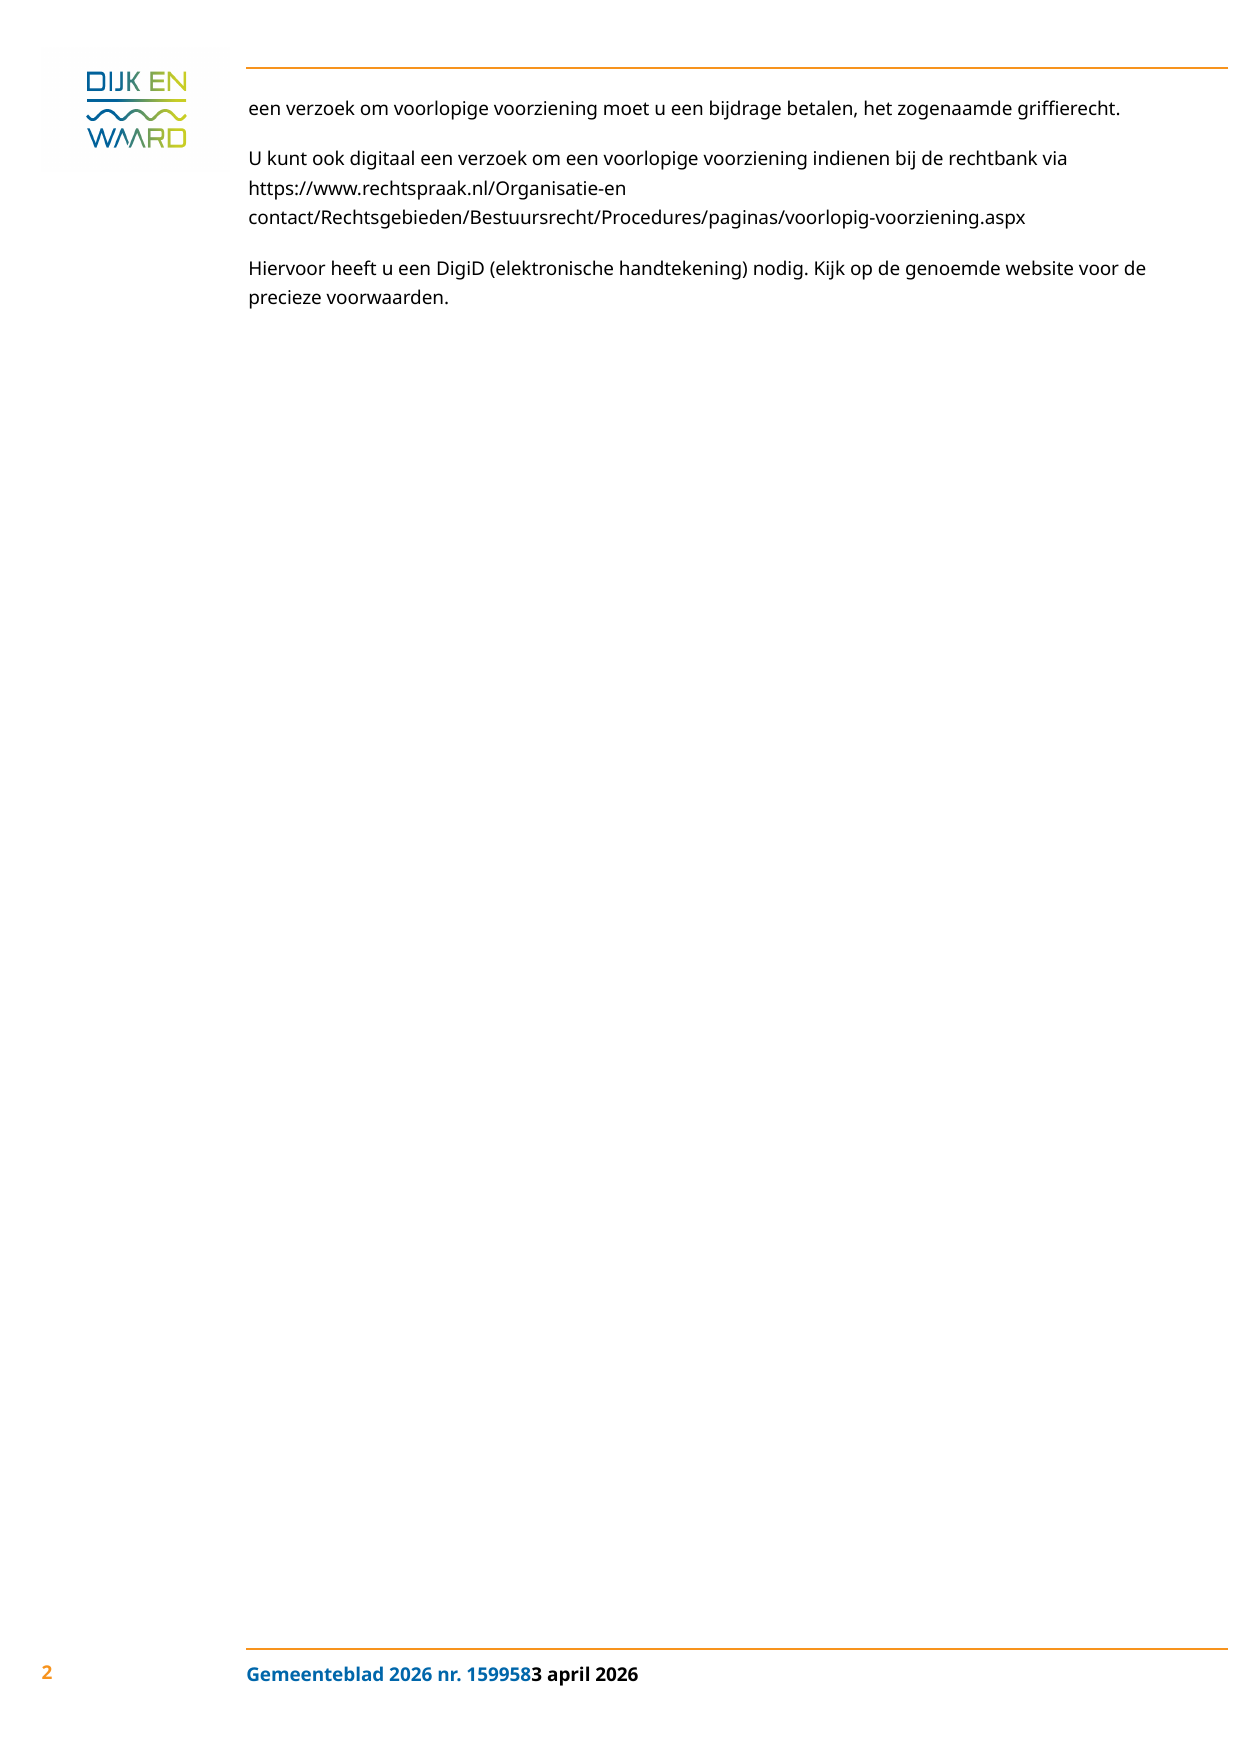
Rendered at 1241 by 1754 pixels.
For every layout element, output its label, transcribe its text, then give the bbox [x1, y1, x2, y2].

text een verzoek om voorlopige voorziening moet u een bijdrage betalen, het zogenaamde griffierecht. [248, 95, 1152, 121]
picture [41, 47, 231, 172]
text U kunt ook digitaal een verzoek om een voorlopige voorziening indienen bij de rechtbank via https://www.rechtspraak.nl/Organisatie-en contact/Rechtsgebieden/Bestuursrecht/Procedures/paginas/voorlopig-voorziening.aspx [248, 145, 1152, 230]
text Hiervoor heeft u een DigiD (elektronische handtekening) nodig. Kijk op de genoemde website voor de precieze voorwaarden. [248, 255, 1152, 310]
